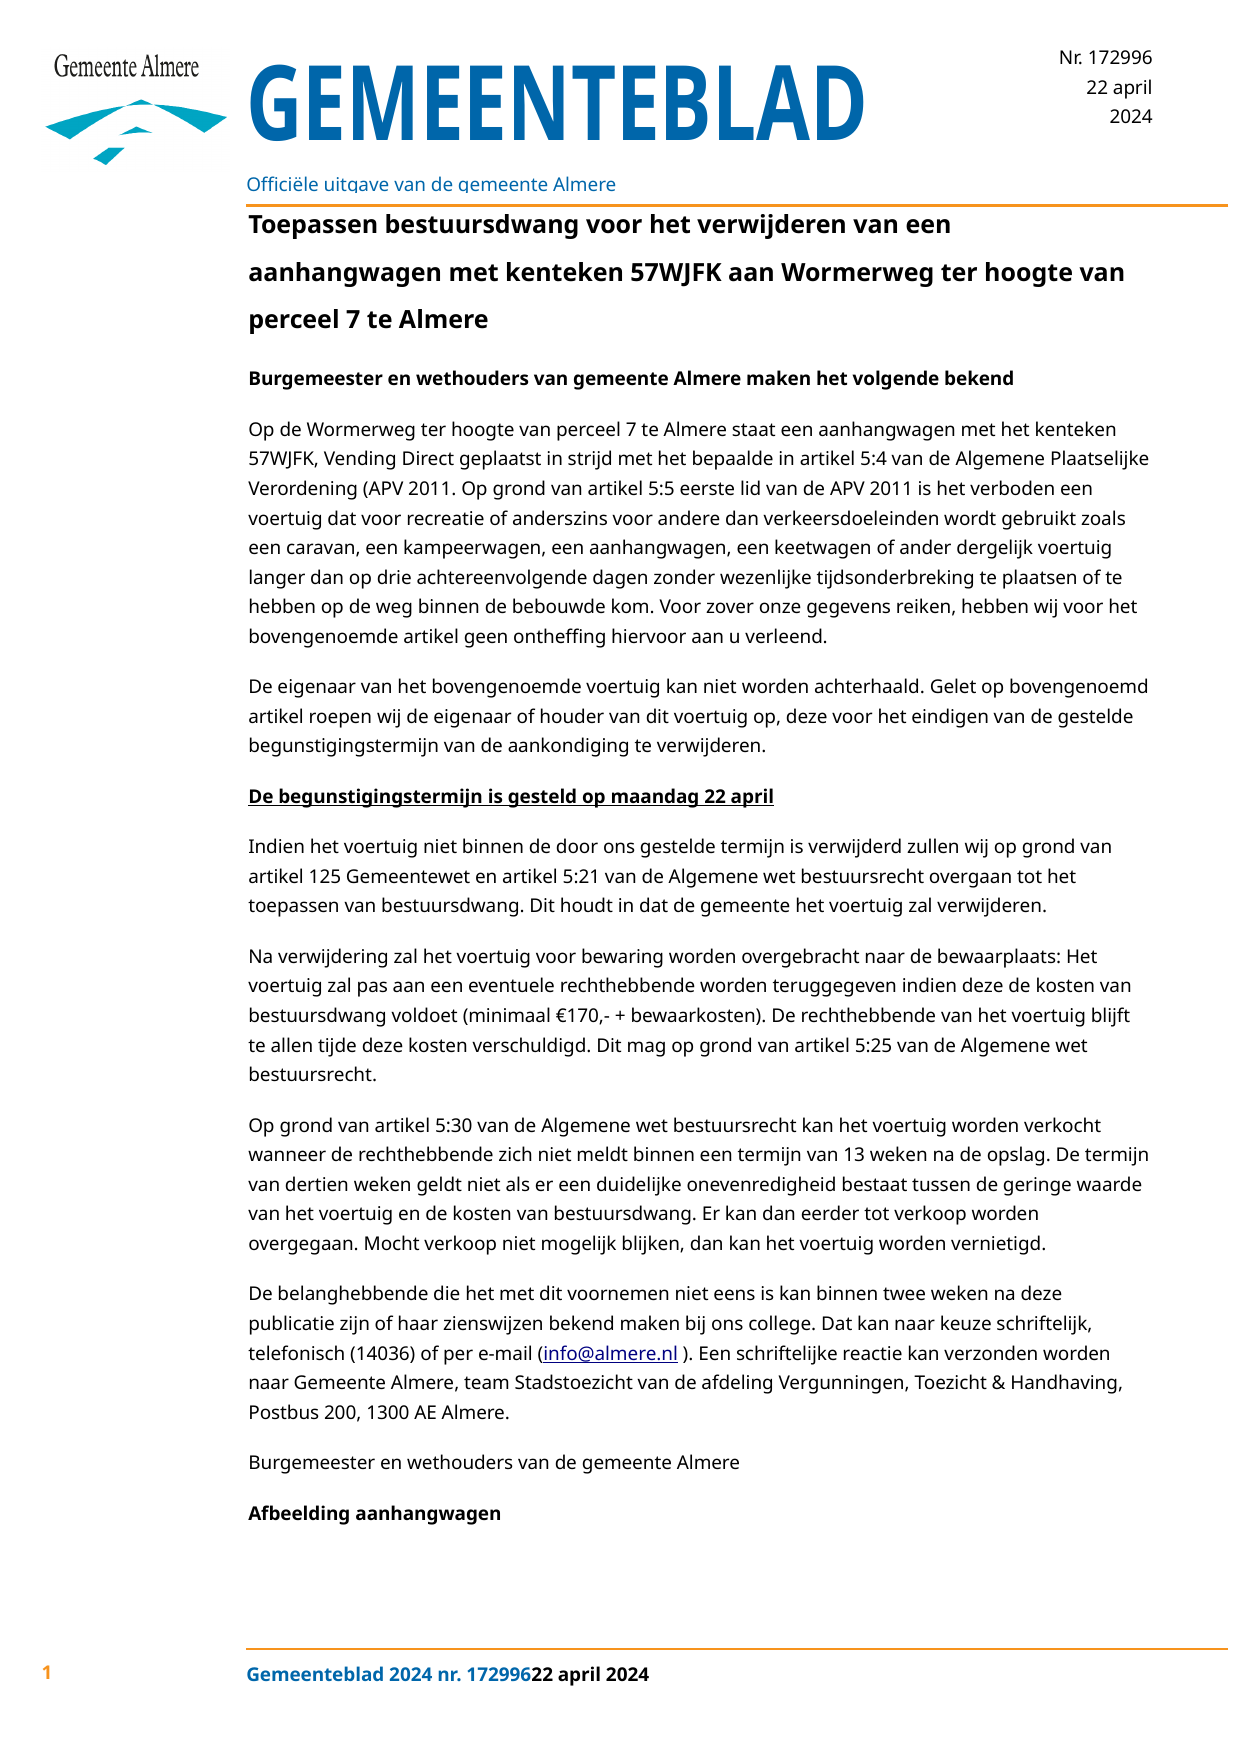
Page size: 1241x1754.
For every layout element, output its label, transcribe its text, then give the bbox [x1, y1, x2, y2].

text Burgemeester en wethouders van gemeente Almere maken het volgende bekend [248, 366, 1152, 391]
text Afbeelding aanhangwagen [248, 1500, 1152, 1525]
text Burgemeester en wethouders van de gemeente Almere [248, 1449, 1152, 1475]
text Indien het voertuig niet binnen de door ons gestelde termijn is verwijderd zullen wij op grond van artikel 125 Gemeentewet en artikel 5:21 van de Algemene wet bestuursrecht overgaan tot het toepassen van bestuursdwang. Dit houdt in dat de gemeente het voertuig zal verwijderen. [248, 833, 1152, 918]
text Toepassen bestuursdwang voor het verwijderen van een aanhangwagen met kenteken 57WJFK aan Wormerweg ter hoogte van perceel 7 te Almere [248, 207, 1152, 336]
text Op grond van artikel 5:30 van de Algemene wet bestuursrecht kan het voertuig worden verkocht wanneer de rechthebbende zich niet meldt binnen een termijn van 13 weken na de opslag. De termijn van dertien weken geldt niet als er een duidelijke onevenredigheid bestaat tussen de geringe waarde van het voertuig en de kosten van bestuursdwang. Er kan dan eerder tot verkoop worden overgegaan. Mocht verkoop niet mogelijk blijken, dan kan het voertuig worden vernietigd. [248, 1112, 1152, 1256]
picture [41, 47, 231, 172]
text Na verwijdering zal het voertuig voor bewaring worden overgebracht naar de bewaarplaats: Het voertuig zal pas aan een eventuele rechthebbende worden teruggegeven indien deze de kosten van bestuursdwang voldoet (minimaal €170,- + bewaarkosten). De rechthebbende van het voertuig blijft te allen tijde deze kosten verschuldigd. Dit mag op grond van artikel 5:25 van de Algemene wet bestuursrecht. [248, 943, 1152, 1087]
text De eigenaar van het bovengenoemde voertuig kan niet worden achterhaald. Gelet op bovengenoemd artikel roepen wij de eigenaar of houder van dit voertuig op, deze voor het eindigen van de gestelde begunstigingstermijn van de aankondiging te verwijderen. [248, 673, 1152, 758]
text De begunstigingstermijn is gesteld op maandag 22 april [248, 783, 1152, 809]
text De belanghebbende die het met dit voornemen niet eens is kan binnen twee weken na deze publicatie zijn of haar zienswijzen bekend maken bij ons college. Dat kan naar keuze schriftelijk, telefonisch (14036) of per e-mail (info@almere.nl ). Een schriftelijke reactie kan verzonden worden naar Gemeente Almere, team Stadstoezicht van de afdeling Vergunningen, Toezicht & Handhaving, Postbus 200, 1300 AE Almere. [248, 1281, 1152, 1424]
text Op de Wormerweg ter hoogte van perceel 7 te Almere staat een aanhangwagen met het kenteken 57WJFK, Vending Direct geplaatst in strijd met het bepaalde in artikel 5:4 van de Algemene Plaatselijke Verordening (APV 2011. Op grond van artikel 5:5 eerste lid van de APV 2011 is het verboden een voertuig dat voor recreatie of anderszins voor andere dan verkeersdoeleinden wordt gebruikt zoals een caravan, een kampeerwagen, een aanhangwagen, een keetwagen of ander dergelijk voertuig langer dan op drie achtereenvolgende dagen zonder wezenlijke tijdsonderbreking te plaatsen of te hebben op de weg binnen de bebouwde kom. Voor zover onze gegevens reiken, hebben wij voor het bovengenoemde artikel geen ontheffing hiervoor aan u verleend. [248, 416, 1152, 649]
